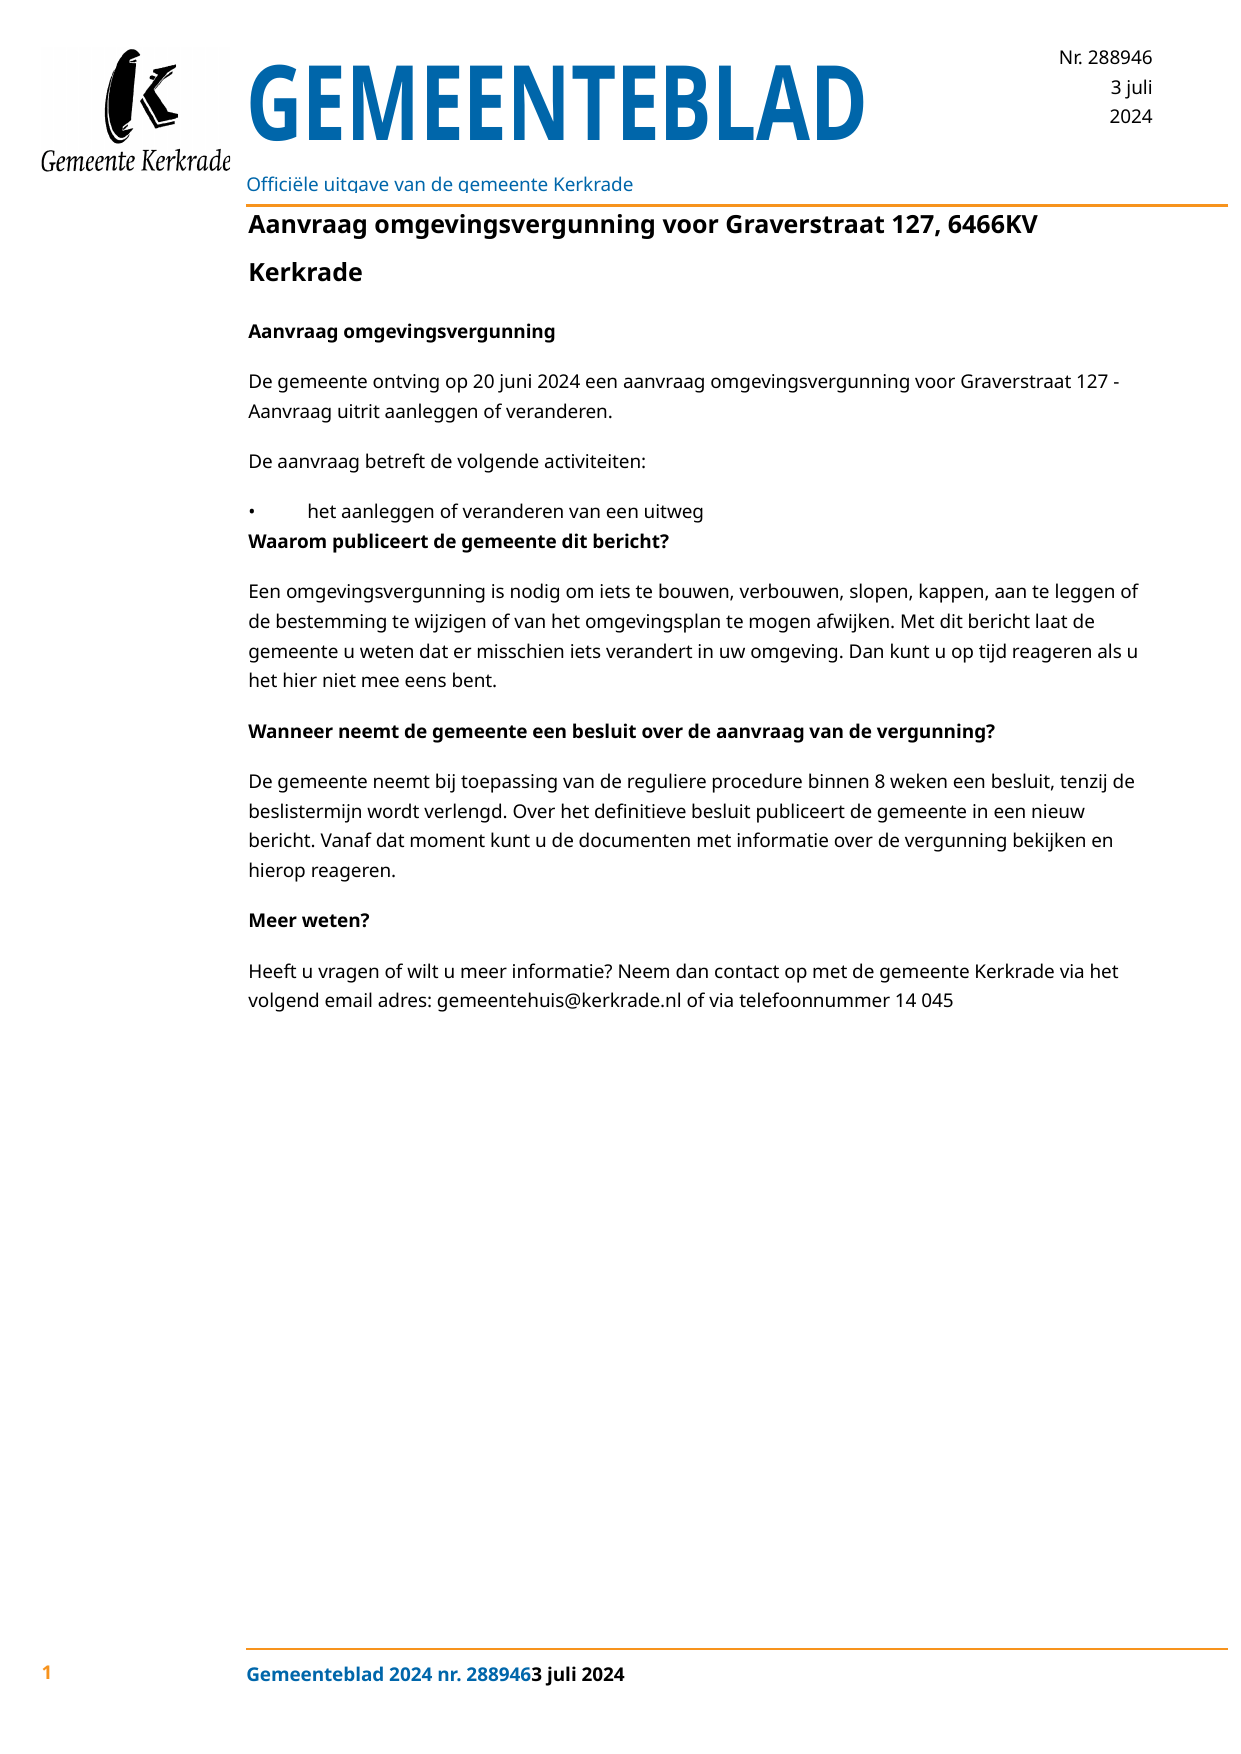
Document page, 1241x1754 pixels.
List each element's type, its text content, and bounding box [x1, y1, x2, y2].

text De gemeente ontving op 20 juni 2024 een aanvraag omgevingsvergunning voor Graverstraat 127 - Aanvraag uitrit aanleggen of veranderen. [248, 368, 1152, 424]
list het aanleggen of veranderen van een uitweg [248, 499, 1152, 524]
text De aanvraag betreft de volgende activiteiten: [248, 448, 1152, 474]
picture [41, 47, 231, 172]
text Waarom publiceert de gemeente dit bericht? [248, 528, 1152, 554]
text Heeft u vragen of wilt u meer informatie? Neem dan contact op met de gemeente Kerkrade via het volgend email adres: gemeentehuis@kerkrade.nl of via telefoonnummer 14 045 [248, 958, 1152, 1013]
text Een omgevingsvergunning is nodig om iets te bouwen, verbouwen, slopen, kappen, aan te leggen of de bestemming te wijzigen of van het omgevingsplan te mogen afwijken. Met dit bericht laat de gemeente u weten dat er misschien iets verandert in uw omgeving. Dan kunt u op tijd reageren als u het hier niet mee eens bent. [248, 579, 1152, 693]
text Aanvraag omgevingsvergunning voor Graverstraat 127, 6466KV Kerkrade [248, 207, 1152, 288]
text Wanneer neemt de gemeente een besluit over de aanvraag van de vergunning? [248, 718, 1152, 744]
text De gemeente neemt bij toepassing van de reguliere procedure binnen 8 weken een besluit, tenzij de beslistermijn wordt verlengd. Over het definitieve besluit publiceert de gemeente in een nieuw bericht. Vanaf dat moment kunt u de documenten met informatie over de vergunning bekijken en hierop reageren. [248, 768, 1152, 883]
text Meer weten? [248, 907, 1152, 933]
text Aanvraag omgevingsvergunning [248, 318, 1152, 344]
